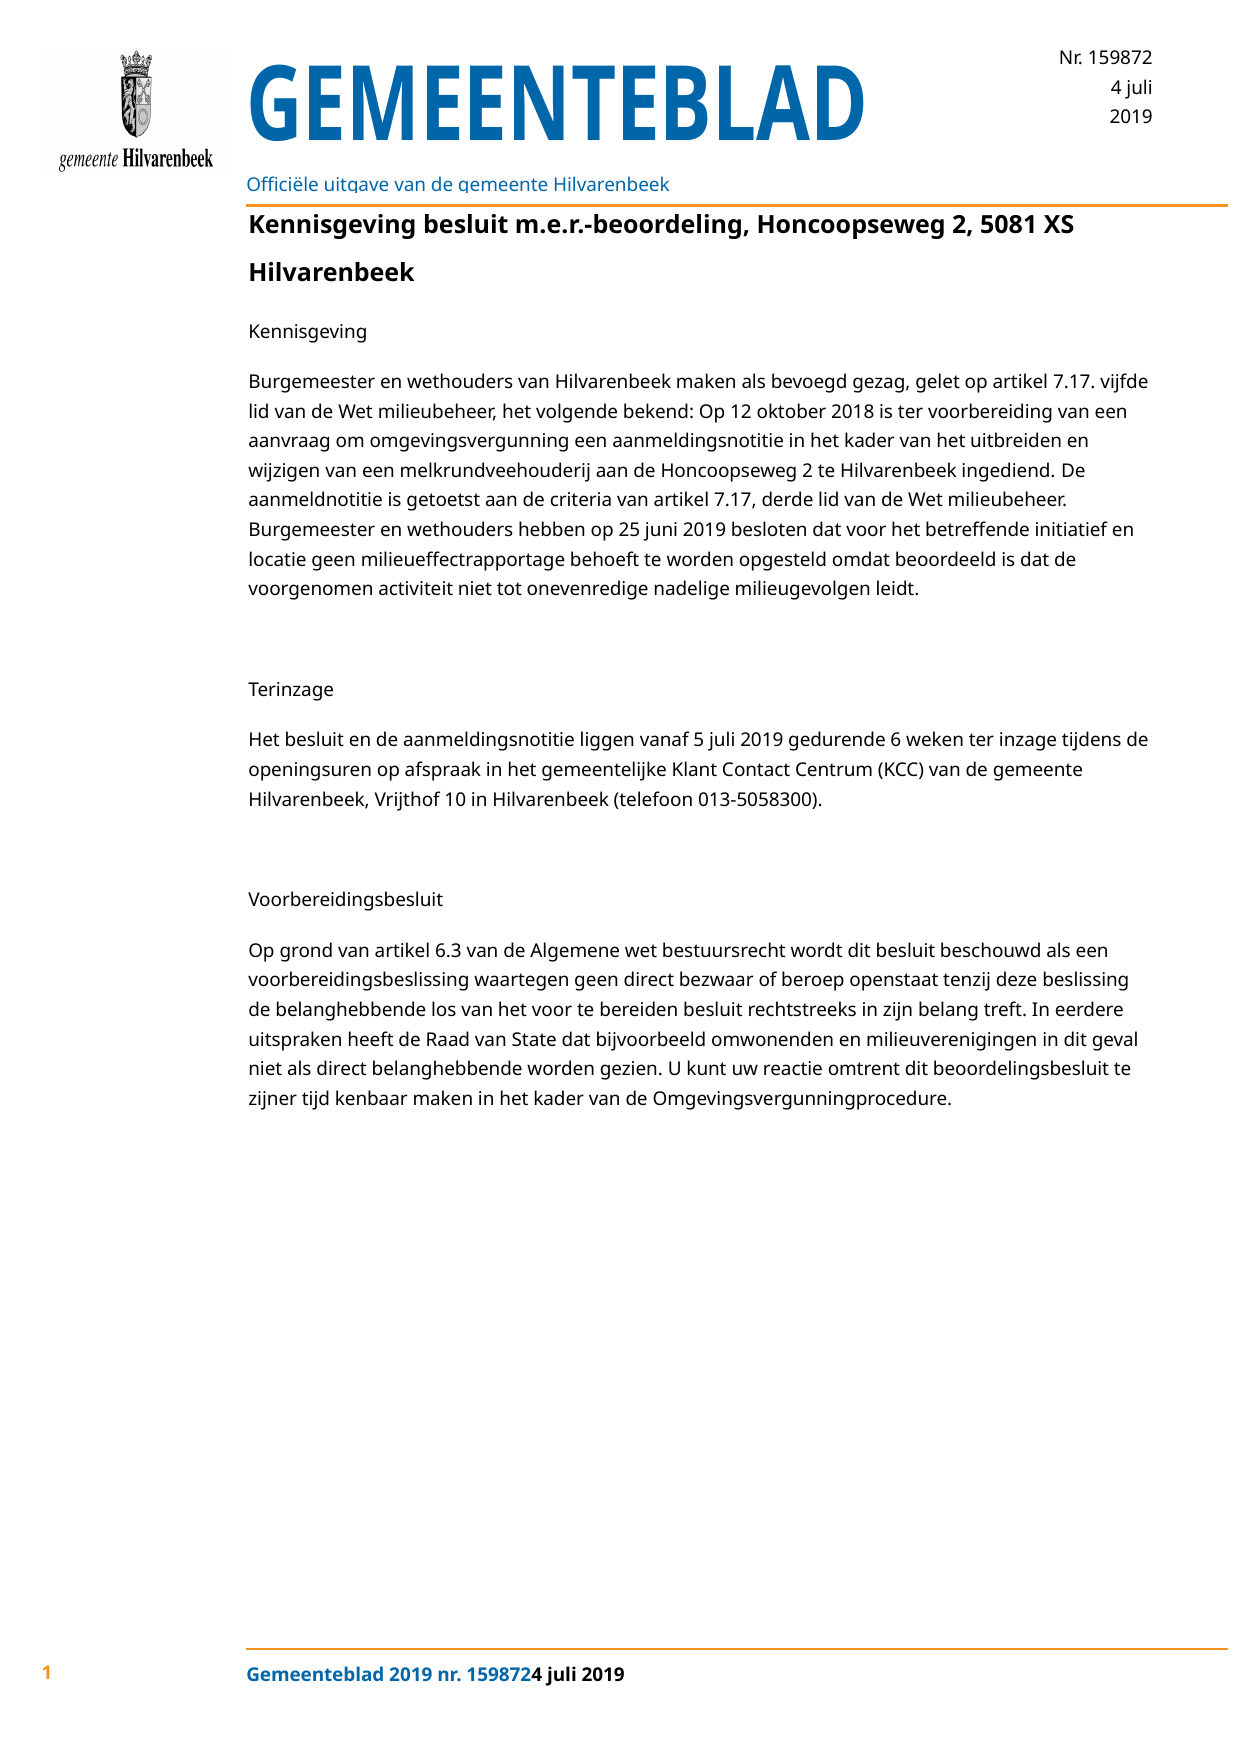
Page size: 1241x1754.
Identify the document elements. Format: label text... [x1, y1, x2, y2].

text Terinzage [248, 676, 1152, 702]
text Voorbereidingsbesluit [248, 887, 1152, 912]
text Het besluit en de aanmeldingsnotitie liggen vanaf 5 juli 2019 gedurende 6 weken ter inzage tijdens de openingsuren op afspraak in het gemeentelijke Klant Contact Centrum (KCC) van de gemeente Hilvarenbeek, Vrijthof 10 in Hilvarenbeek (telefoon 013-5058300). [248, 727, 1152, 812]
picture [41, 47, 231, 172]
text Burgemeester en wethouders van Hilvarenbeek maken als bevoegd gezag, gelet op artikel 7.17. vijfde lid van de Wet milieubeheer, het volgende bekend: Op 12 oktober 2018 is ter voorbereiding van een aanvraag om omgevingsvergunning een aanmeldingsnotitie in het kader van het uitbreiden en wijzigen van een melkrundveehouderij aan de Honcoopseweg 2 te Hilvarenbeek ingediend. De aanmeldnotitie is getoetst aan de criteria van artikel 7.17, derde lid van de Wet milieubeheer. Burgemeester en wethouders hebben op 25 juni 2019 besloten dat voor het betreffende initiatief en locatie geen milieueffectrapportage behoeft te worden opgesteld omdat beoordeeld is dat de voorgenomen activiteit niet tot onevenredige nadelige milieugevolgen leidt. [248, 368, 1152, 601]
text Kennisgeving [248, 318, 1152, 344]
text Kennisgeving besluit m.e.r.-beoordeling, Honcoopseweg 2, 5081 XS Hilvarenbeek [248, 207, 1152, 288]
text Op grond van artikel 6.3 van de Algemene wet bestuursrecht wordt dit besluit beschouwd als een voorbereidingsbeslissing waartegen geen direct bezwaar of beroep openstaat tenzij deze beslissing de belanghebbende los van het voor te bereiden besluit rechtstreeks in zijn belang treft. In eerdere uitspraken heeft de Raad van State dat bijvoorbeeld omwonenden en milieuverenigingen in dit geval niet als direct belanghebbende worden gezien. U kunt uw reactie omtrent dit beoordelingsbesluit te zijner tijd kenbaar maken in het kader van de Omgevingsvergunningprocedure. [248, 937, 1152, 1111]
